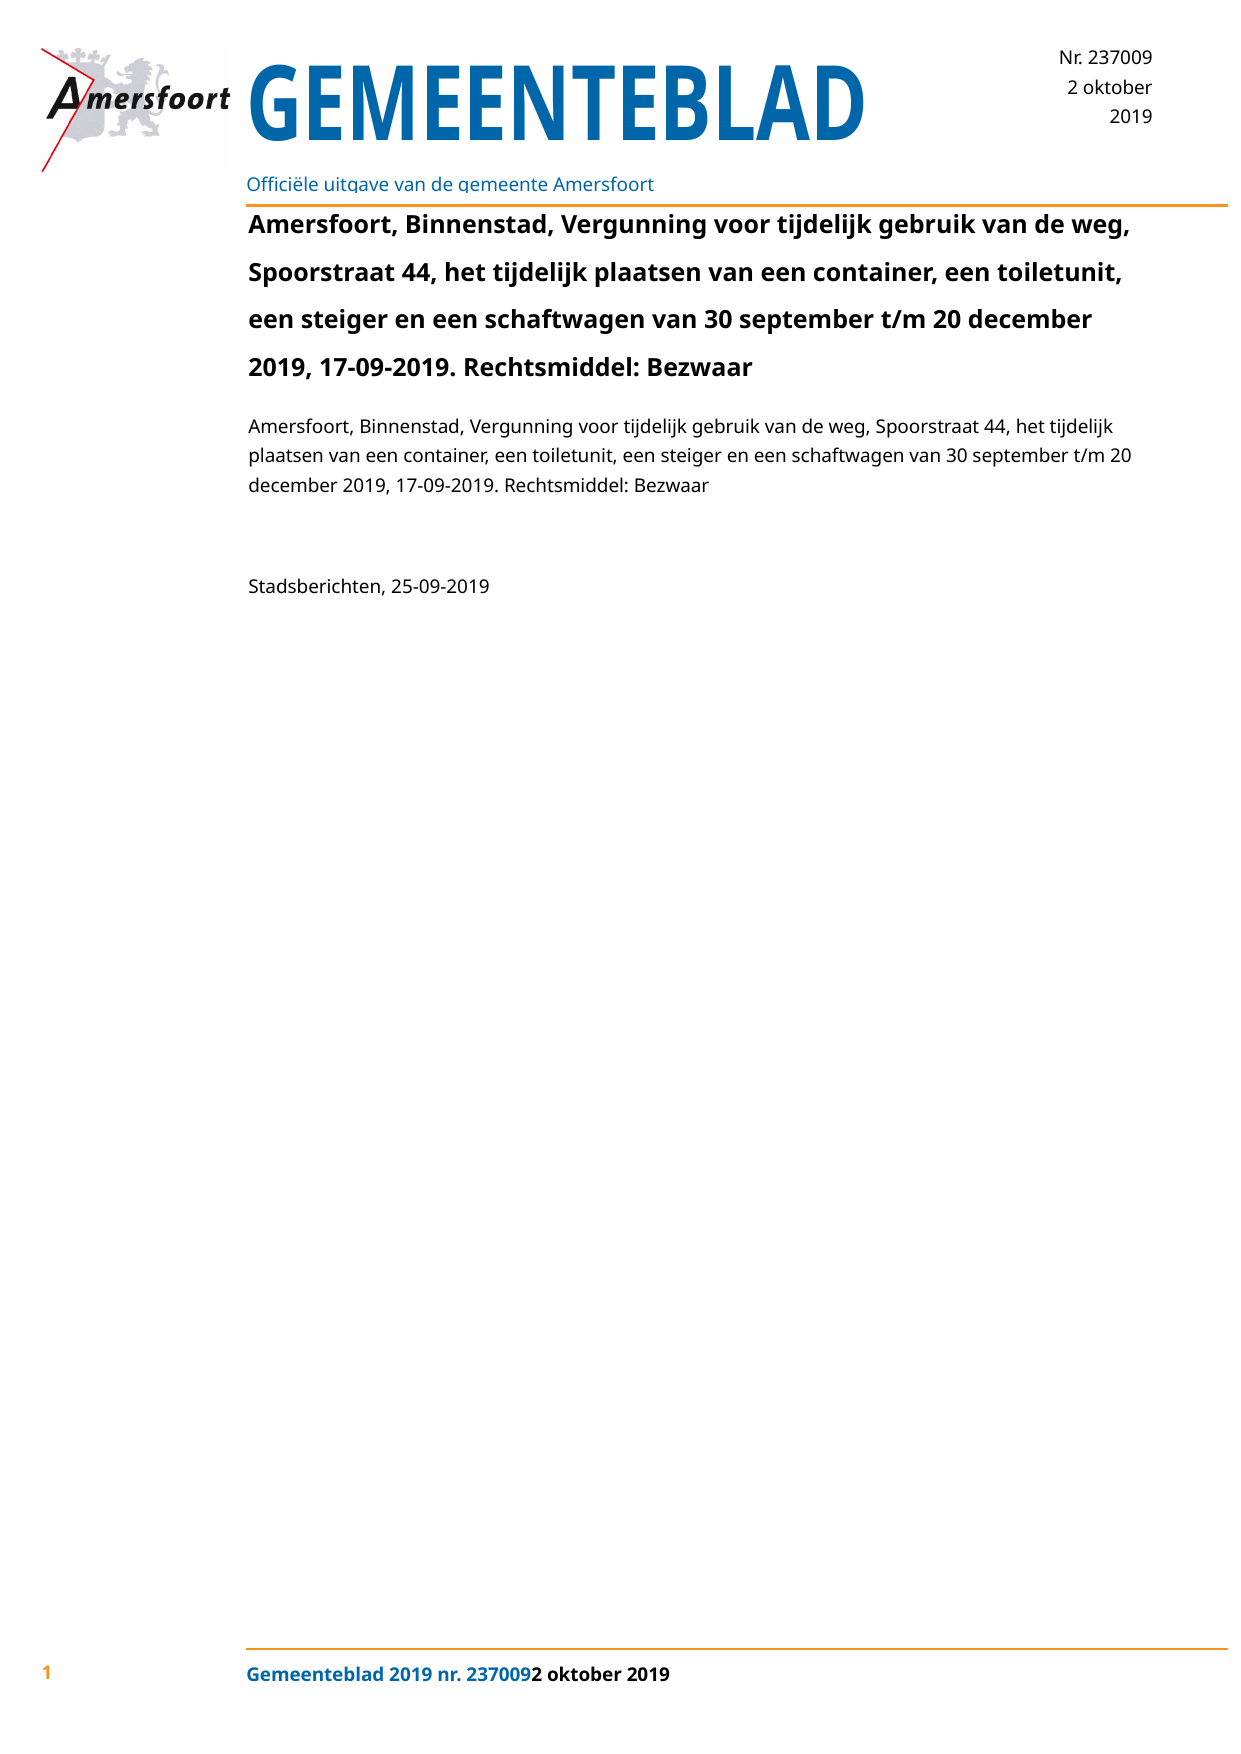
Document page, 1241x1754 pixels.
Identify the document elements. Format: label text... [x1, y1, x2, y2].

text Amersfoort, Binnenstad, Vergunning voor tijdelijk gebruik van de weg, Spoorstraat 44, het tijdelijk plaatsen van een container, een toiletunit, een steiger en een schaftwagen van 30 september t/m 20 december 2019, 17-09-2019. Rechtsmiddel: Bezwaar [248, 207, 1152, 384]
text Stadsberichten, 25-09-2019 [248, 573, 1152, 599]
picture [41, 47, 231, 172]
text Amersfoort, Binnenstad, Vergunning voor tijdelijk gebruik van de weg, Spoorstraat 44, het tijdelijk plaatsen van een container, een toiletunit, een steiger en een schaftwagen van 30 september t/m 20 december 2019, 17-09-2019. Rechtsmiddel: Bezwaar [248, 413, 1152, 498]
